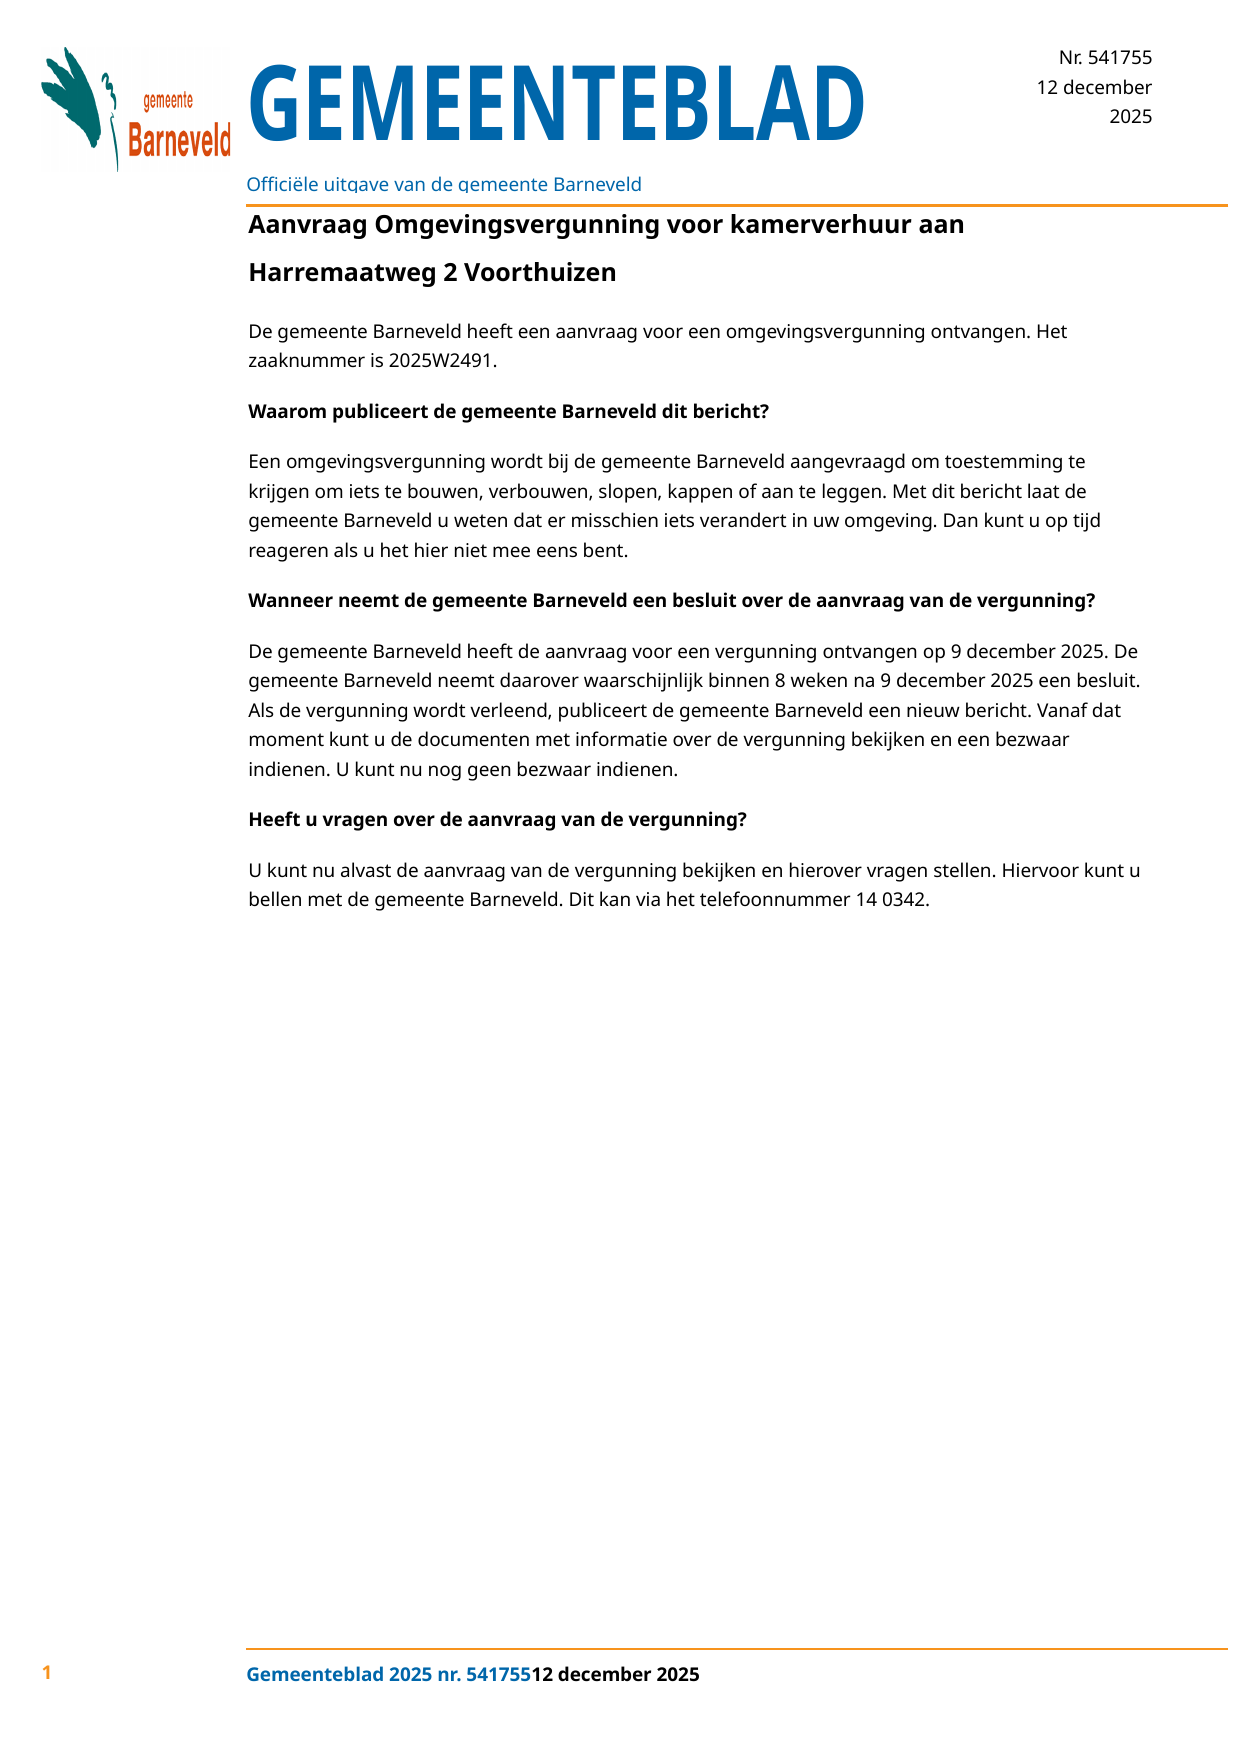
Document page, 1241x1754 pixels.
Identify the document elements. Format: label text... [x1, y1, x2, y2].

text Wanneer neemt de gemeente Barneveld een besluit over de aanvraag van de vergunning? [248, 587, 1152, 613]
picture [41, 47, 231, 172]
text Een omgevingsvergunning wordt bij de gemeente Barneveld aangevraagd om toestemming te krijgen om iets te bouwen, verbouwen, slopen, kappen of aan te leggen. Met dit bericht laat de gemeente Barneveld u weten dat er misschien iets verandert in uw omgeving. Dan kunt u op tijd reageren als u het hier niet mee eens bent. [248, 448, 1152, 563]
text Heeft u vragen over de aanvraag van de vergunning? [248, 807, 1152, 832]
text De gemeente Barneveld heeft de aanvraag voor een vergunning ontvangen op 9 december 2025. De gemeente Barneveld neemt daarover waarschijnlijk binnen 8 weken na 9 december 2025 een besluit. Als de vergunning wordt verleend, publiceert de gemeente Barneveld een nieuw bericht. Vanaf dat moment kunt u de documenten met informatie over de vergunning bekijken en een bezwaar indienen. U kunt nu nog geen bezwaar indienen. [248, 638, 1152, 782]
text Waarom publiceert de gemeente Barneveld dit bericht? [248, 398, 1152, 424]
text U kunt nu alvast de aanvraag van de vergunning bekijken en hierover vragen stellen. Hiervoor kunt u bellen met de gemeente Barneveld. Dit kan via het telefoonnummer 14 0342. [248, 857, 1152, 912]
text Aanvraag Omgevingsvergunning voor kamerverhuur aan Harremaatweg 2 Voorthuizen [248, 207, 1152, 288]
text De gemeente Barneveld heeft een aanvraag voor een omgevingsvergunning ontvangen. Het zaaknummer is 2025W2491. [248, 318, 1152, 373]
